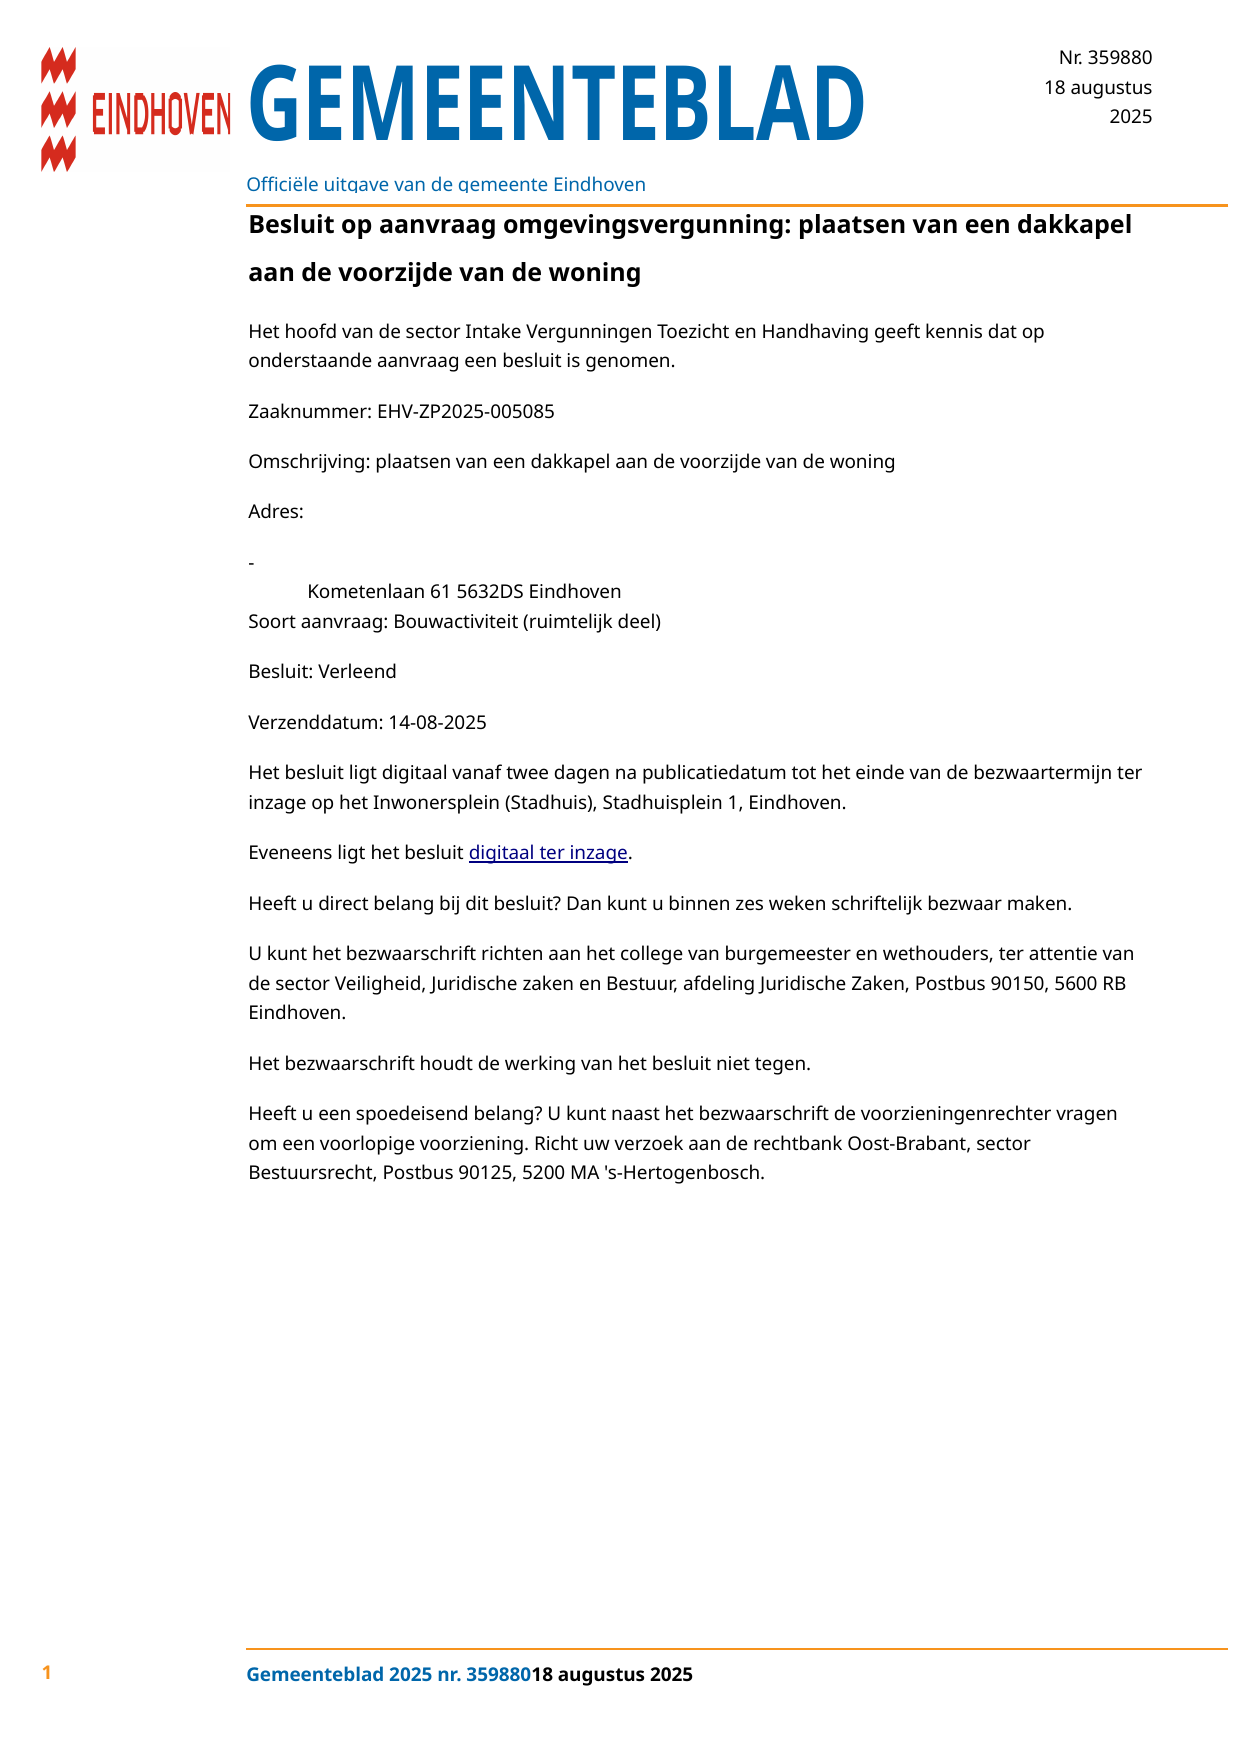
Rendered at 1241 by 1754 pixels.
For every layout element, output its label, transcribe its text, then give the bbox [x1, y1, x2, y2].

text U kunt het bezwaarschrift richten aan het college van burgemeester en wethouders, ter attentie van de sector Veiligheid, Juridische zaken en Bestuur, afdeling Juridische Zaken, Postbus 90150, 5600 RB Eindhoven. [248, 940, 1152, 1025]
text Het bezwaarschrift houdt de werking van het besluit niet tegen. [248, 1050, 1152, 1076]
list Kometenlaan 61 5632DS Eindhoven [248, 579, 1152, 604]
text Het besluit ligt digitaal vanaf twee dagen na publicatiedatum tot het einde van de bezwaartermijn ter inzage op het Inwonersplein (Stadhuis), Stadhuisplein 1, Eindhoven. [248, 759, 1152, 815]
text Zaaknummer: EHV-ZP2025-005085 [248, 398, 1152, 424]
text Heeft u een spoedeisend belang? U kunt naast het bezwaarschrift de voorzieningenrechter vragen om een voorlopige voorziening. Richt uw verzoek aan de rechtbank Oost-Brabant, sector Bestuursrecht, Postbus 90125, 5200 MA 's-Hertogenbosch. [248, 1100, 1152, 1185]
text Het hoofd van de sector Intake Vergunningen Toezicht en Handhaving geeft kennis dat op onderstaande aanvraag een besluit is genomen. [248, 318, 1152, 373]
text Soort aanvraag: Bouwactiviteit (ruimtelijk deel) [248, 608, 1152, 634]
text Verzenddatum: 14-08-2025 [248, 709, 1152, 735]
text Eveneens ligt het besluit digitaal ter inzage. [248, 839, 1152, 865]
text Besluit: Verleend [248, 659, 1152, 684]
text Adres: [248, 499, 1152, 524]
picture [41, 47, 231, 172]
text Omschrijving: plaatsen van een dakkapel aan de voorzijde van de woning [248, 448, 1152, 474]
text Heeft u direct belang bij dit besluit? Dan kunt u binnen zes weken schriftelijk bezwaar maken. [248, 890, 1152, 916]
text Besluit op aanvraag omgevingsvergunning: plaatsen van een dakkapel aan de voorzijde van de woning [248, 207, 1152, 288]
